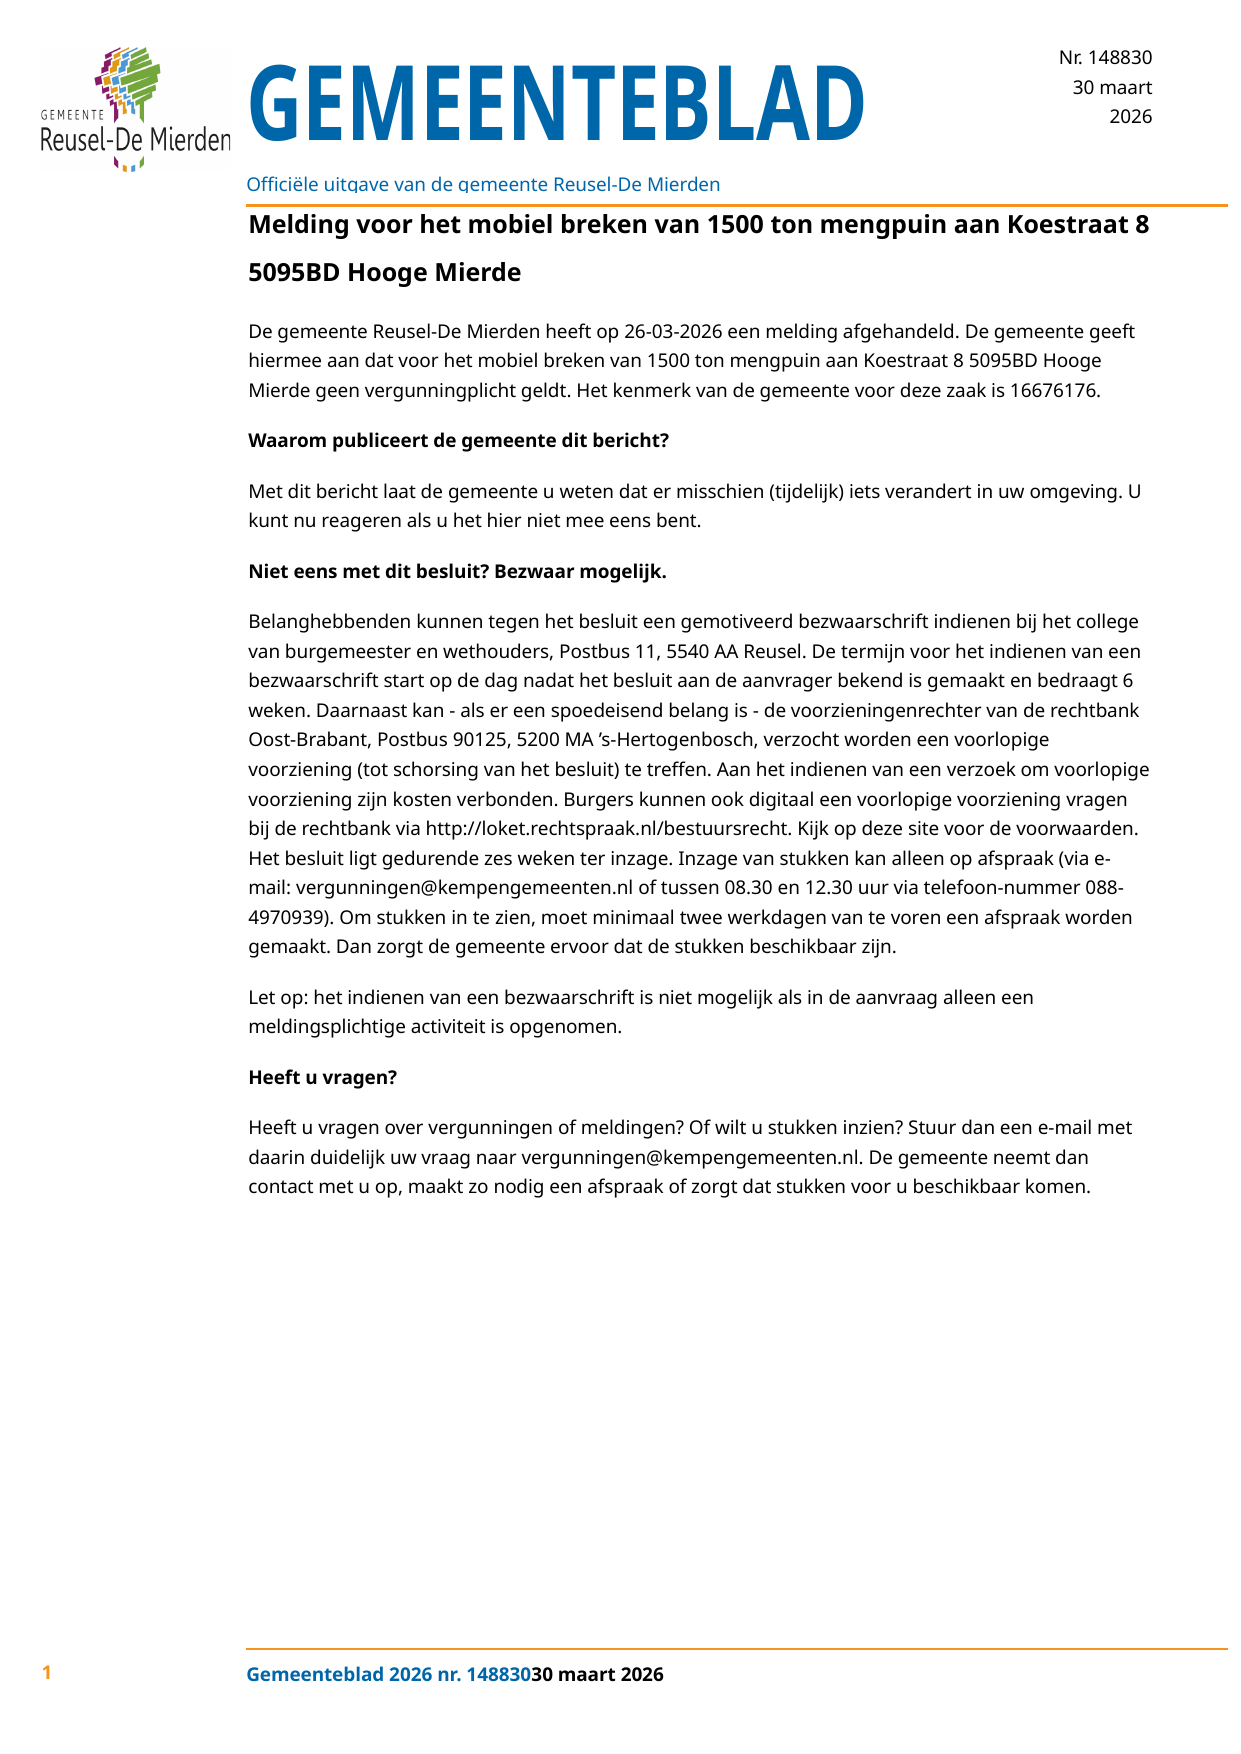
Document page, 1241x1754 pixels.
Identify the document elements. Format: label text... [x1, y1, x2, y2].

text Belanghebbenden kunnen tegen het besluit een gemotiveerd bezwaarschrift indienen bij het college van burgemeester en wethouders, Postbus 11, 5540 AA Reusel. De termijn voor het indienen van een bezwaarschrift start op de dag nadat het besluit aan de aanvrager bekend is gemaakt en bedraagt 6 weken. Daarnaast kan - als er een spoedeisend belang is - de voorzieningenrechter van de rechtbank Oost-Brabant, Postbus 90125, 5200 MA ’s-Hertogenbosch, verzocht worden een voorlopige voorziening (tot schorsing van het besluit) te treffen. Aan het indienen van een verzoek om voorlopige voorziening zijn kosten verbonden. Burgers kunnen ook digitaal een voorlopige voorziening vragen bij de rechtbank via http://loket.rechtspraak.nl/bestuursrecht. Kijk op deze site voor de voorwaarden. Het besluit ligt gedurende zes weken ter inzage. Inzage van stukken kan alleen op afspraak (via e-mail: vergunningen@kempengemeenten.nl of tussen 08.30 en 12.30 uur via telefoon-nummer 088-4970939). Om stukken in te zien, moet minimaal twee werkdagen van te voren een afspraak worden gemaakt. Dan zorgt de gemeente ervoor dat de stukken beschikbaar zijn. [248, 608, 1152, 959]
text Waarom publiceert de gemeente dit bericht? [248, 427, 1152, 453]
picture [41, 47, 231, 172]
text De gemeente Reusel-De Mierden heeft op 26-03-2026 een melding afgehandeld. De gemeente geeft hiermee aan dat voor het mobiel breken van 1500 ton mengpuin aan Koestraat 8 5095BD Hooge Mierde geen vergunningplicht geldt. Het kenmerk van de gemeente voor deze zaak is 16676176. [248, 318, 1152, 403]
text Heeft u vragen? [248, 1064, 1152, 1090]
text Heeft u vragen over vergunningen of meldingen? Of wilt u stukken inzien? Stuur dan een e-mail met daarin duidelijk uw vraag naar vergunningen@kempengemeenten.nl. De gemeente neemt dan contact met u op, maakt zo nodig een afspraak of zorgt dat stukken voor u beschikbaar komen. [248, 1114, 1152, 1199]
text Met dit bericht laat de gemeente u weten dat er misschien (tijdelijk) iets verandert in uw omgeving. U kunt nu reageren als u het hier niet mee eens bent. [248, 478, 1152, 533]
text Melding voor het mobiel breken van 1500 ton mengpuin aan Koestraat 8 5095BD Hooge Mierde [248, 207, 1152, 288]
text Let op: het indienen van een bezwaarschrift is niet mogelijk als in de aanvraag alleen een meldingsplichtige activiteit is opgenomen. [248, 984, 1152, 1039]
text Niet eens met dit besluit? Bezwaar mogelijk. [248, 558, 1152, 584]
